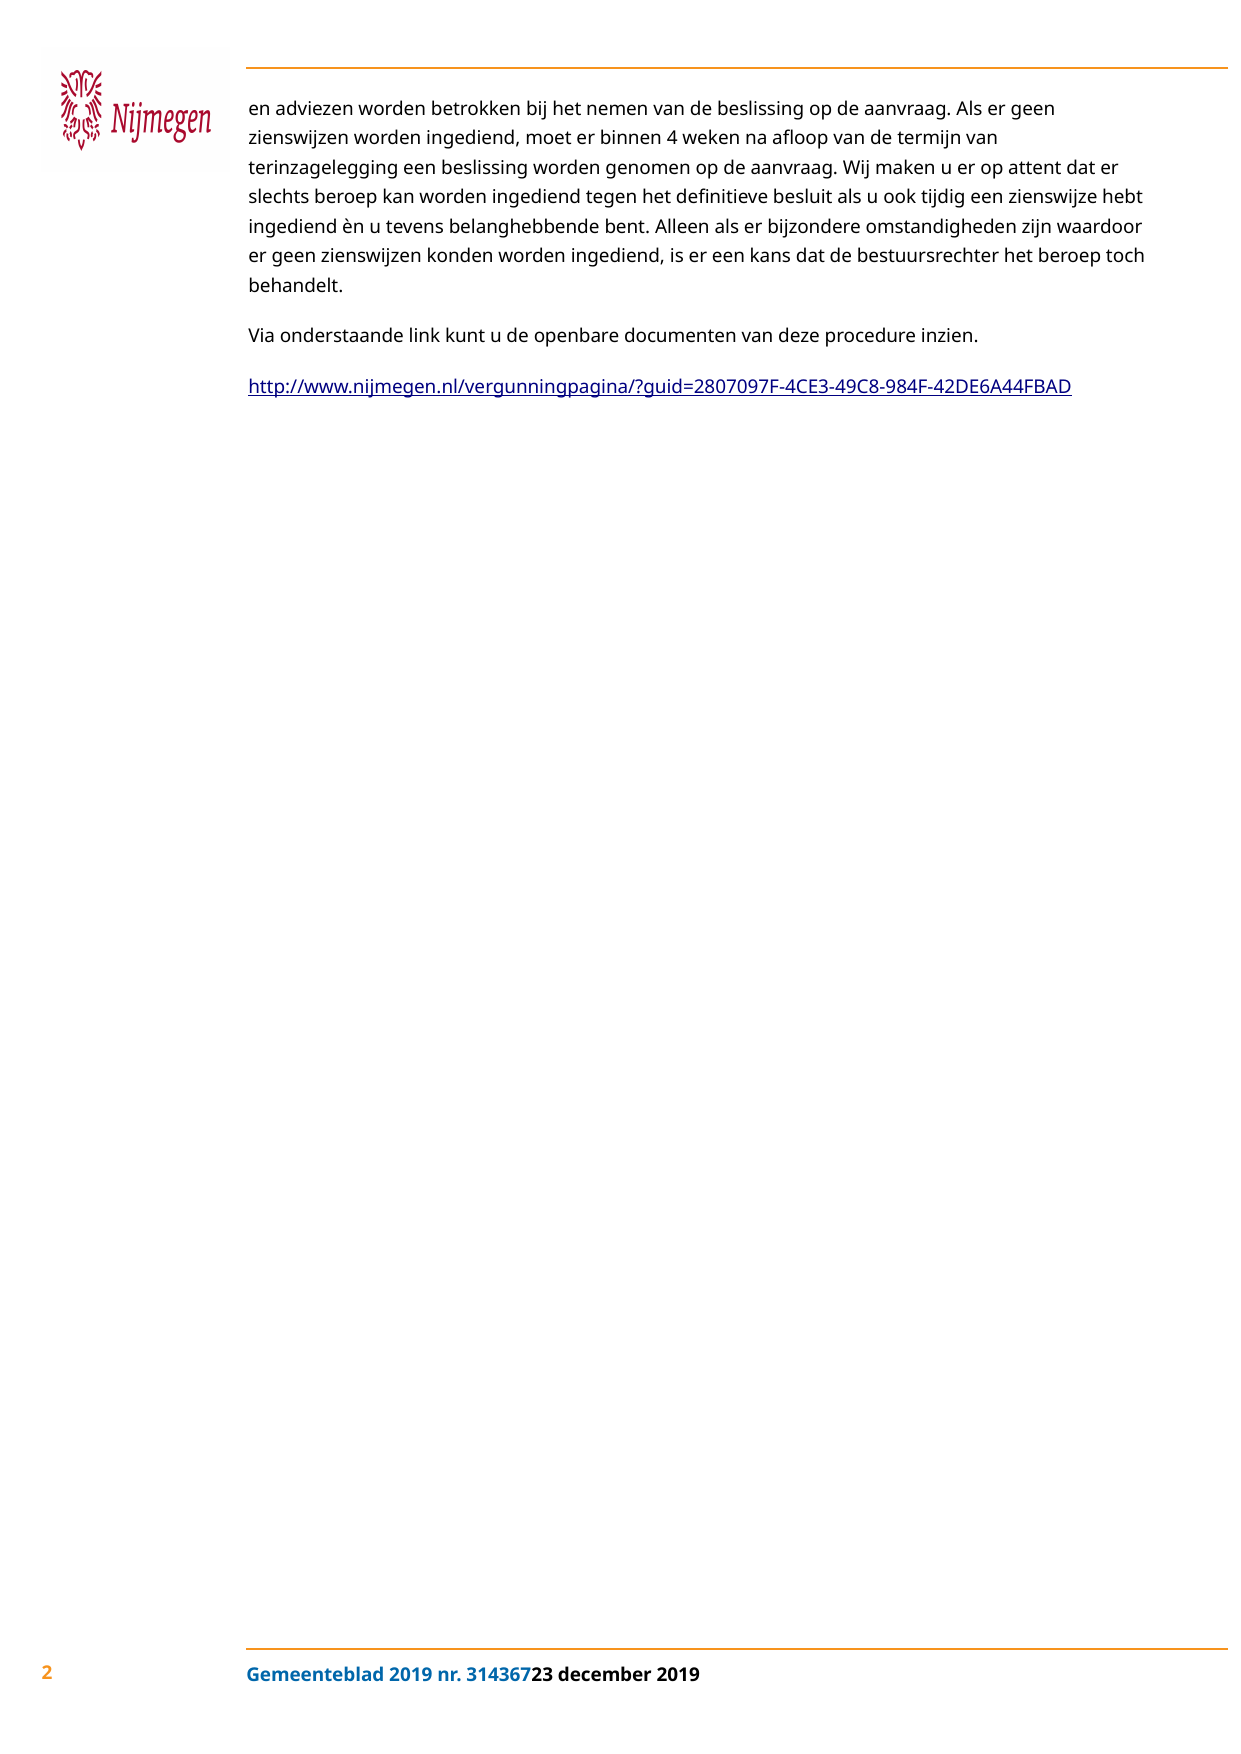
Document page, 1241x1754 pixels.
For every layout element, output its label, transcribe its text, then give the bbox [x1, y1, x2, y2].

text http://www.nijmegen.nl/vergunningpagina/?guid=2807097F-4CE3-49C8-984F-42DE6A44FBAD [248, 373, 1152, 399]
text en adviezen worden betrokken bij het nemen van de beslissing op de aanvraag. Als er geen zienswijzen worden ingediend, moet er binnen 4 weken na afloop van de termijn van terinzagelegging een beslissing worden genomen op de aanvraag. Wij maken u er op attent dat er slechts beroep kan worden ingediend tegen het definitieve besluit als u ook tijdig een zienswijze hebt ingediend èn u tevens belanghebbende bent. Alleen als er bijzondere omstandigheden zijn waardoor er geen zienswijzen konden worden ingediend, is er een kans dat de bestuursrechter het beroep toch behandelt. [248, 95, 1152, 298]
text Via onderstaande link kunt u de openbare documenten van deze procedure inzien. [248, 323, 1152, 348]
picture [41, 47, 231, 172]
